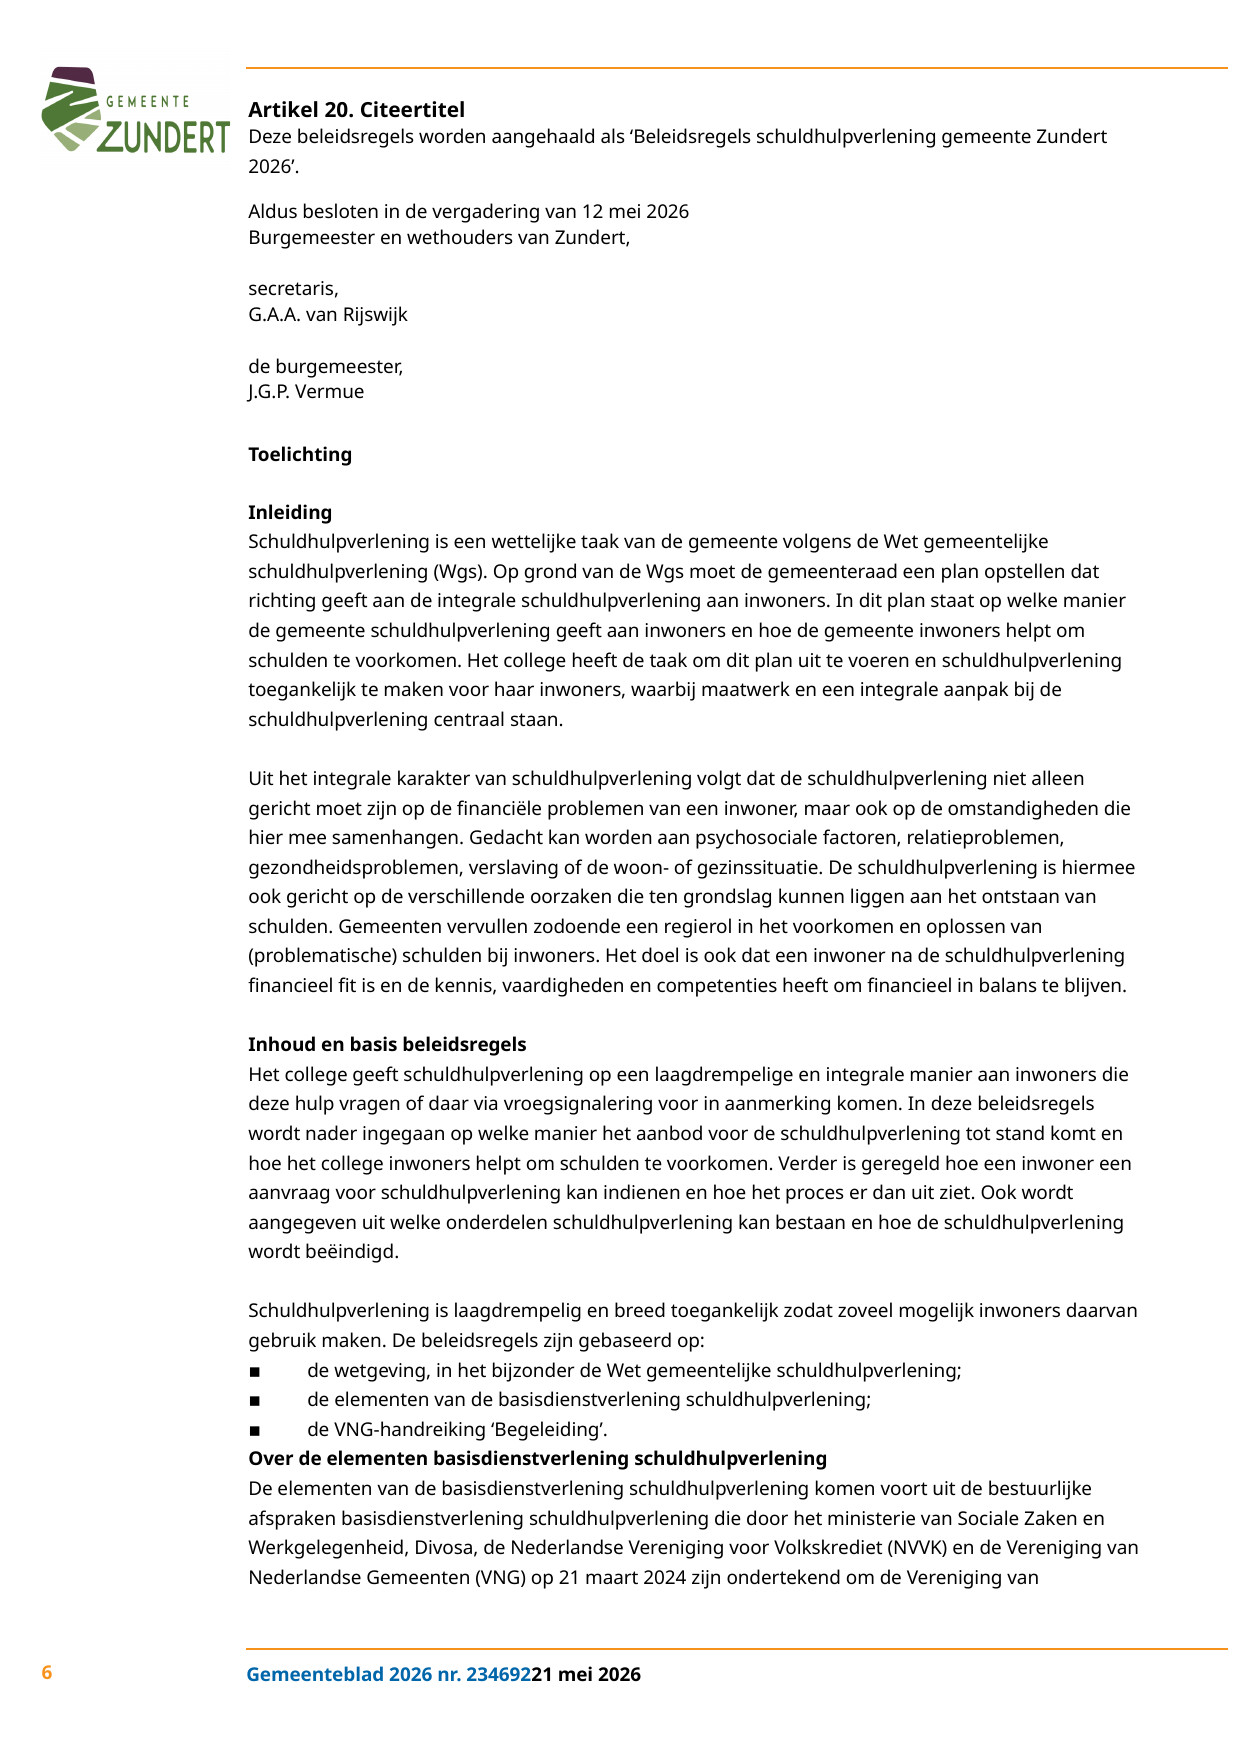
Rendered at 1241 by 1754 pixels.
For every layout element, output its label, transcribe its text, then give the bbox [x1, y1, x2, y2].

text Deze beleidsregels worden aangehaald als ‘Beleidsregels schuldhulpverlening gemeente Zundert 2026’. [248, 123, 1152, 178]
text Over de elementen basisdienstverlening schuldhulpverlening [248, 1446, 1152, 1471]
text G.A.A. van Rijswijk [248, 301, 1152, 327]
text De elementen van de basisdienstverlening schuldhulpverlening komen voort uit de bestuurlijke afspraken basisdienstverlening schuldhulpverlening die door het ministerie van Sociale Zaken en Werkgelegenheid, Divosa, de Nederlandse Vereniging voor Volkskrediet (NVVK) en de Vereniging van Nederlandse Gemeenten (VNG) op 21 maart 2024 zijn ondertekend om de Vereniging van [248, 1475, 1152, 1589]
text Schuldhulpverlening is laagdrempelig en breed toegankelijk zodat zoveel mogelijk inwoners daarvan gebruik maken. De beleidsregels zijn gebaseerd op: [248, 1298, 1152, 1353]
text Het college geeft schuldhulpverlening op een laagdrempelige en integrale manier aan inwoners die deze hulp vragen of daar via vroegsignalering voor in aanmerking komen. In deze beleidsregels wordt nader ingegaan op welke manier het aanbod voor de schuldhulpverlening tot stand komt en hoe het college inwoners helpt om schulden te voorkomen. Verder is geregeld hoe een inwoner een aanvraag voor schuldhulpverlening kan indienen en hoe het proces er dan uit ziet. Ook wordt aangegeven uit welke onderdelen schuldhulpverlening kan bestaan en hoe de schuldhulpverlening wordt beëindigd. [248, 1061, 1152, 1264]
text Inleiding [248, 499, 1152, 524]
list de elementen van de basisdienstverlening schuldhulpverlening; [248, 1386, 1152, 1412]
text Toelichting [248, 430, 1152, 470]
text secretaris, [248, 276, 1152, 301]
picture [41, 47, 231, 172]
text Uit het integrale karakter van schuldhulpverlening volgt dat de schuldhulpverlening niet alleen gericht moet zijn op de financiële problemen van een inwoner, maar ook op de omstandigheden die hier mee samenhangen. Gedacht kan worden aan psychosociale factoren, relatieproblemen, gezondheidsproblemen, verslaving of de woon- of gezinssituatie. De schuldhulpverlening is hiermee ook gericht op de verschillende oorzaken die ten grondslag kunnen liggen aan het ontstaan van schulden. Gemeenten vervullen zodoende een regierol in het voorkomen en oplossen van (problematische) schulden bij inwoners. Het doel is ook dat een inwoner na de schuldhulpverlening financieel fit is en de kennis, vaardigheden en competenties heeft om financieel in balans te blijven. [248, 765, 1152, 998]
list de VNG-handreiking ‘Begeleiding’. [248, 1416, 1152, 1442]
text J.G.P. Vermue [248, 378, 1152, 404]
text Artikel 20. Citeertitel [248, 95, 1152, 123]
text Inhoud en basis beleidsregels [248, 1031, 1152, 1057]
text Aldus besloten in de vergadering van 12 mei 2026 [248, 198, 1152, 224]
text Burgemeester en wethouders van Zundert, [248, 224, 1152, 250]
text Schuldhulpverlening is een wettelijke taak van de gemeente volgens de Wet gemeentelijke schuldhulpverlening (Wgs). Op grond van de Wgs moet de gemeenteraad een plan opstellen dat richting geeft aan de integrale schuldhulpverlening aan inwoners. In dit plan staat op welke manier de gemeente schuldhulpverlening geeft aan inwoners en hoe de gemeente inwoners helpt om schulden te voorkomen. Het college heeft de taak om dit plan uit te voeren en schuldhulpverlening toegankelijk te maken voor haar inwoners, waarbij maatwerk en een integrale aanpak bij de schuldhulpverlening centraal staan. [248, 528, 1152, 732]
text de burgemeester, [248, 353, 1152, 378]
list de wetgeving, in het bijzonder de Wet gemeentelijke schuldhulpverlening; [248, 1357, 1152, 1382]
